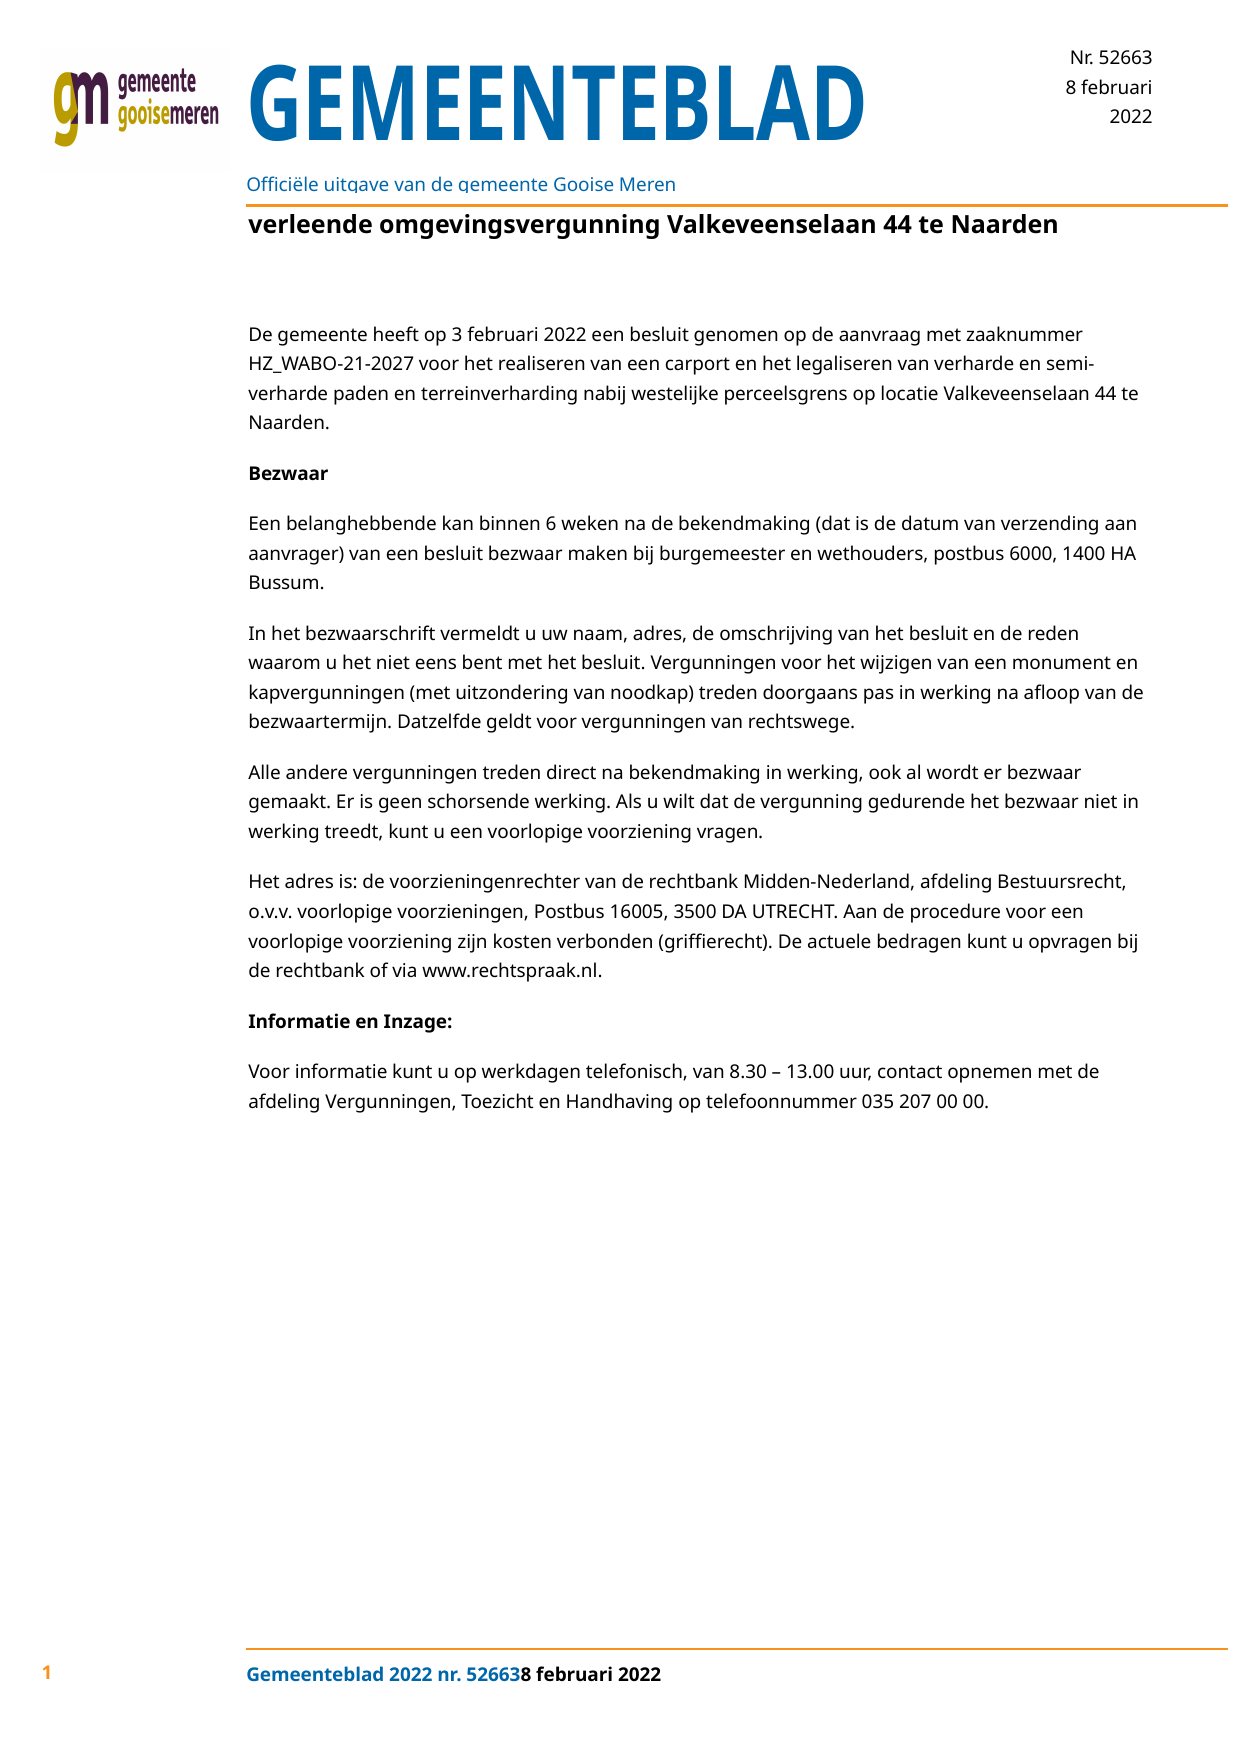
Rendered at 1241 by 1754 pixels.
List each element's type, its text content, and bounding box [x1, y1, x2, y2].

text De gemeente heeft op 3 februari 2022 een besluit genomen op de aanvraag met zaaknummer HZ_WABO-21-2027 voor het realiseren van een carport en het legaliseren van verharde en semi-verharde paden en terreinverharding nabij westelijke perceelsgrens op locatie Valkeveenselaan 44 te Naarden. [248, 321, 1152, 435]
text Informatie en Inzage: [248, 1008, 1152, 1033]
text Een belanghebbende kan binnen 6 weken na de bekendmaking (dat is de datum van verzending aan aanvrager) van een besluit bezwaar maken bij burgemeester en wethouders, postbus 6000, 1400 HA Bussum. [248, 510, 1152, 595]
picture [41, 47, 231, 172]
text Bezwaar [248, 460, 1152, 486]
text Alle andere vergunningen treden direct na bekendmaking in werking, ook al wordt er bezwaar gemaakt. Er is geen schorsende werking. Als u wilt dat de vergunning gedurende het bezwaar niet in werking treedt, kunt u een voorlopige voorziening vragen. [248, 759, 1152, 844]
text In het bezwaarschrift vermeldt u uw naam, adres, de omschrijving van het besluit en de reden waarom u het niet eens bent met het besluit. Vergunningen voor het wijzigen van een monument en kapvergunningen (met uitzondering van noodkap) treden doorgaans pas in werking na afloop van de bezwaartermijn. Datzelfde geldt voor vergunningen van rechtswege. [248, 620, 1152, 734]
text Voor informatie kunt u op werkdagen telefonisch, van 8.30 – 13.00 uur, contact opnemen met de afdeling Vergunningen, Toezicht en Handhaving op telefoonnummer 035 207 00 00. [248, 1058, 1152, 1113]
text verleende omgevingsvergunning Valkeveenselaan 44 te Naarden [248, 207, 1152, 241]
text Het adres is: de voorzieningenrechter van de rechtbank Midden-Nederland, afdeling Bestuursrecht, o.v.v. voorlopige voorzieningen, Postbus 16005, 3500 DA UTRECHT. Aan de procedure voor een voorlopige voorziening zijn kosten verbonden (griffierecht). De actuele bedragen kunt u opvragen bij de rechtbank of via www.rechtspraak.nl. [248, 869, 1152, 983]
